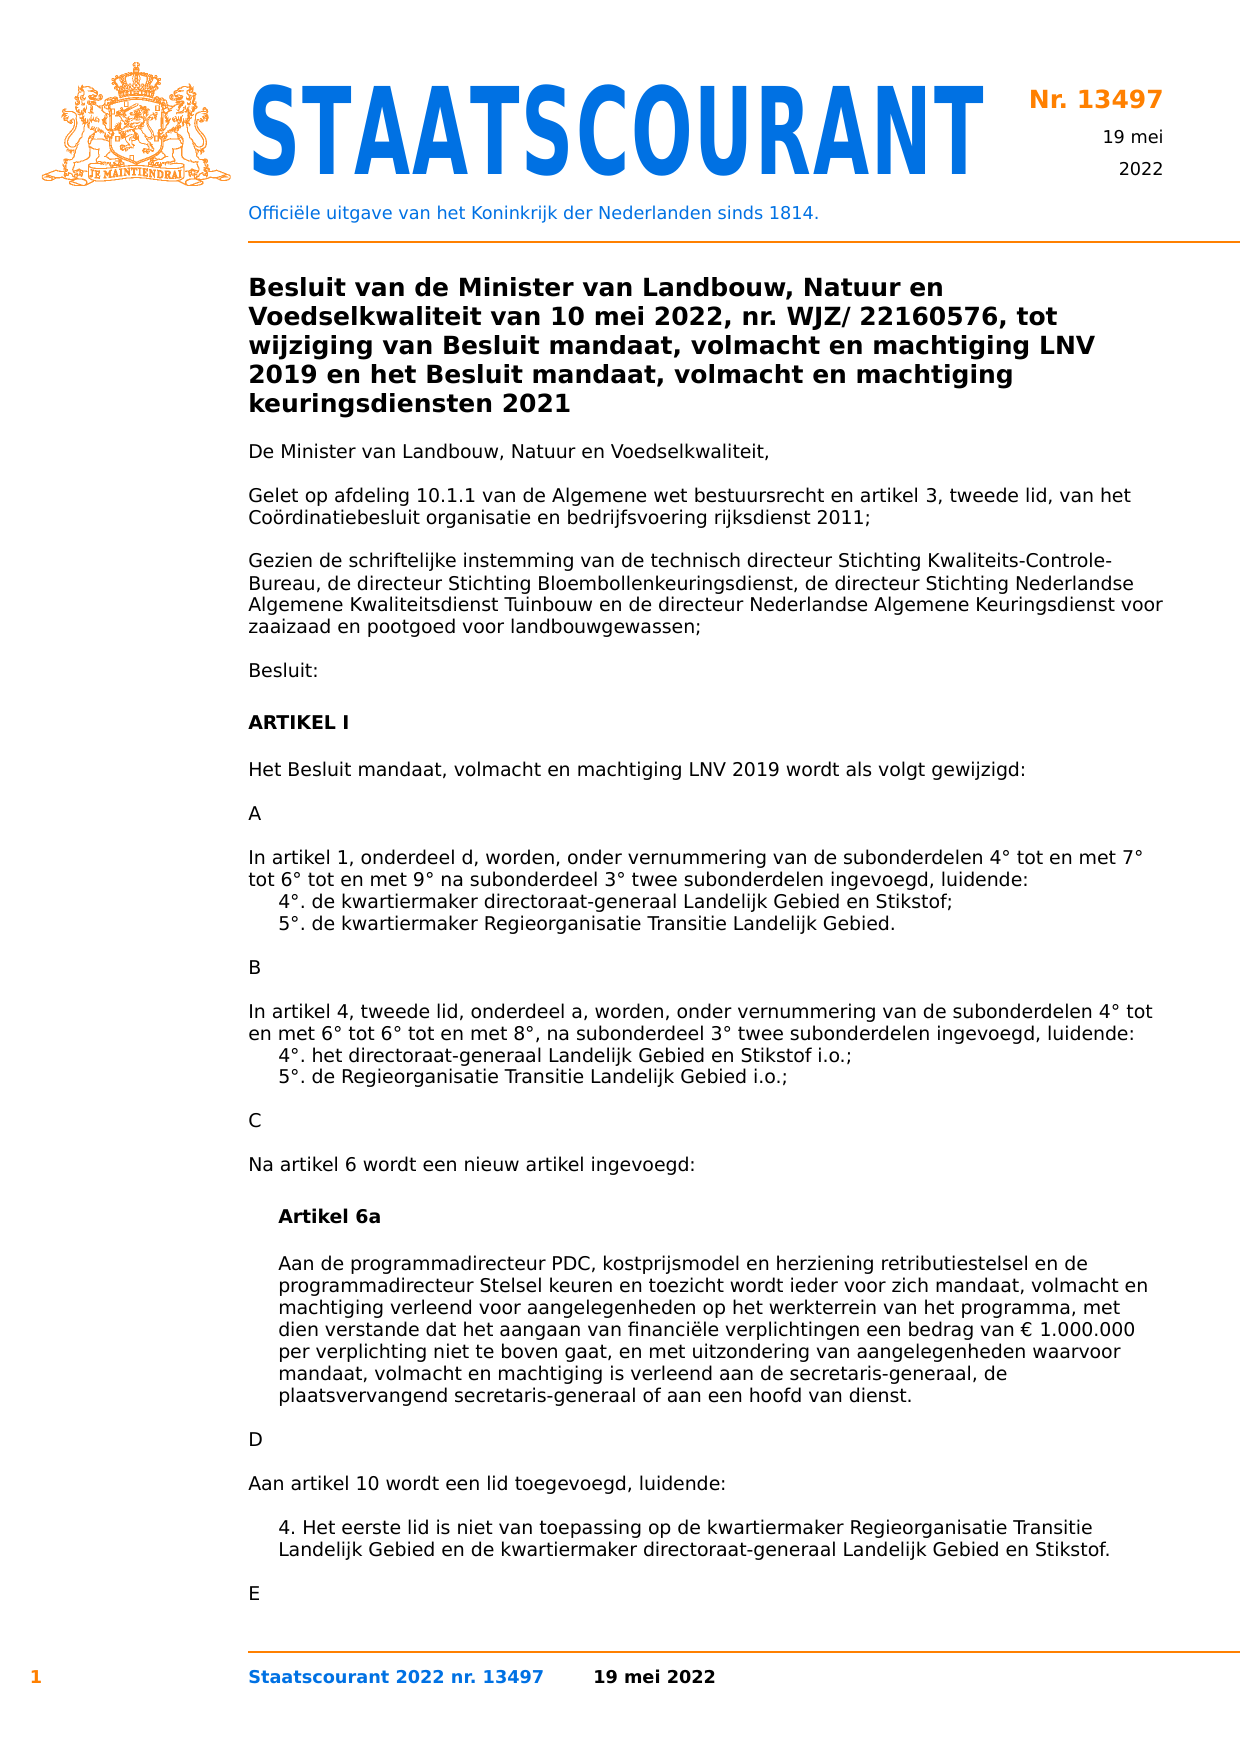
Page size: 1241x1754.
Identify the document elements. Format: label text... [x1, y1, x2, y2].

text D [248, 1429, 1163, 1451]
text C [248, 1110, 1163, 1132]
table_header [25, 62, 248, 241]
text Na artikel 6 wordt een nieuw artikel ingevoegd: [248, 1154, 1163, 1176]
picture [41, 62, 231, 186]
text 5°. de kwartiermaker Regieorganisatie Transitie Landelijk Gebied. [278, 913, 1163, 935]
text 4°. de kwartiermaker directoraat-generaal Landelijk Gebied en Stikstof; [278, 891, 1163, 913]
table_cell 2022 [998, 153, 1240, 203]
text De Minister van Landbouw, Natuur en Voedselkwaliteit, [248, 441, 1163, 463]
text Aan de programmadirecteur PDC, kostprijsmodel en herziening retributiestelsel en de programmadirecteur Stelsel keuren en toezicht wordt ieder voor zich mandaat, volmacht en machtiging verleend voor aangelegenheden op het werkterrein van het programma, met dien verstande dat het aangaan van financiële verplichtingen een bedrag van € 1.000.000 per verplichting niet te boven gaat, en met uitzondering van aangelegenheden waarvoor mandaat, volmacht en machtiging is verleend aan de secretaris-generaal, de plaatsvervangend secretaris-generaal of aan een hoofd van dienst. [278, 1253, 1163, 1407]
text Aan artikel 10 wordt een lid toegevoegd, luidende: [248, 1473, 1163, 1495]
text A [248, 803, 1163, 825]
text In artikel 4, tweede lid, onderdeel a, worden, onder vernummering van de subonderdelen 4° tot en met 6° tot 6° tot en met 8°, na subonderdeel 3° twee subonderdelen ingevoegd, luidende: [248, 1001, 1163, 1044]
text B [248, 957, 1163, 979]
subtitle ARTIKEL I [248, 712, 1163, 734]
subtitle Besluit van de Minister van Landbouw, Natuur en Voedselkwaliteit van 10 mei 2022, nr. WJZ/ 22160576, tot wijziging van Besluit mandaat, volmacht en machtiging LNV 2019 en het Besluit mandaat, volmacht en machtiging keuringsdiensten 2021 [248, 273, 1163, 419]
text 5°. de Regieorganisatie Transitie Landelijk Gebied i.o.; [278, 1066, 1163, 1088]
text Het Besluit mandaat, volmacht en machtiging LNV 2019 wordt als volgt gewijzigd: [248, 759, 1163, 781]
table_cell Officiële uitgave van het Koninkrijk der Nederlanden sinds 1814. [248, 203, 1240, 241]
text E [248, 1582, 1163, 1604]
text Gezien de schriftelijke instemming van de technisch directeur Stichting Kwaliteits-Controle-Bureau, de directeur Stichting Bloembollenkeuringsdienst, de directeur Stichting Nederlandse Algemene Kwaliteitsdienst Tuinbouw en de directeur Nederlandse Algemene Keuringsdienst voor zaaizaad en pootgoed voor landbouwgewassen; [248, 550, 1163, 638]
table_header Nr. 13497 [998, 62, 1240, 121]
text Besluit: [248, 660, 1163, 682]
text 4°. het directoraat-generaal Landelijk Gebied en Stikstof i.o.; [278, 1044, 1163, 1066]
subtitle Artikel 6a [278, 1206, 1163, 1228]
text In artikel 1, onderdeel d, worden, onder vernummering van de subonderdelen 4° tot en met 7° tot 6° tot en met 9° na subonderdeel 3° twee subonderdelen ingevoegd, luidende: [248, 847, 1163, 891]
table_cell 19 mei [998, 121, 1240, 153]
table_header STAATSCOURANT [248, 62, 998, 203]
text Gelet op afdeling 10.1.1 van de Algemene wet bestuursrecht en artikel 3, tweede lid, van het Coördinatiebesluit organisatie en bedrijfsvoering rijksdienst 2011; [248, 484, 1163, 528]
text 4. Het eerste lid is niet van toepassing op de kwartiermaker Regieorganisatie Transitie Landelijk Gebied en de kwartiermaker directoraat-generaal Landelijk Gebied en Stikstof. [278, 1517, 1163, 1561]
